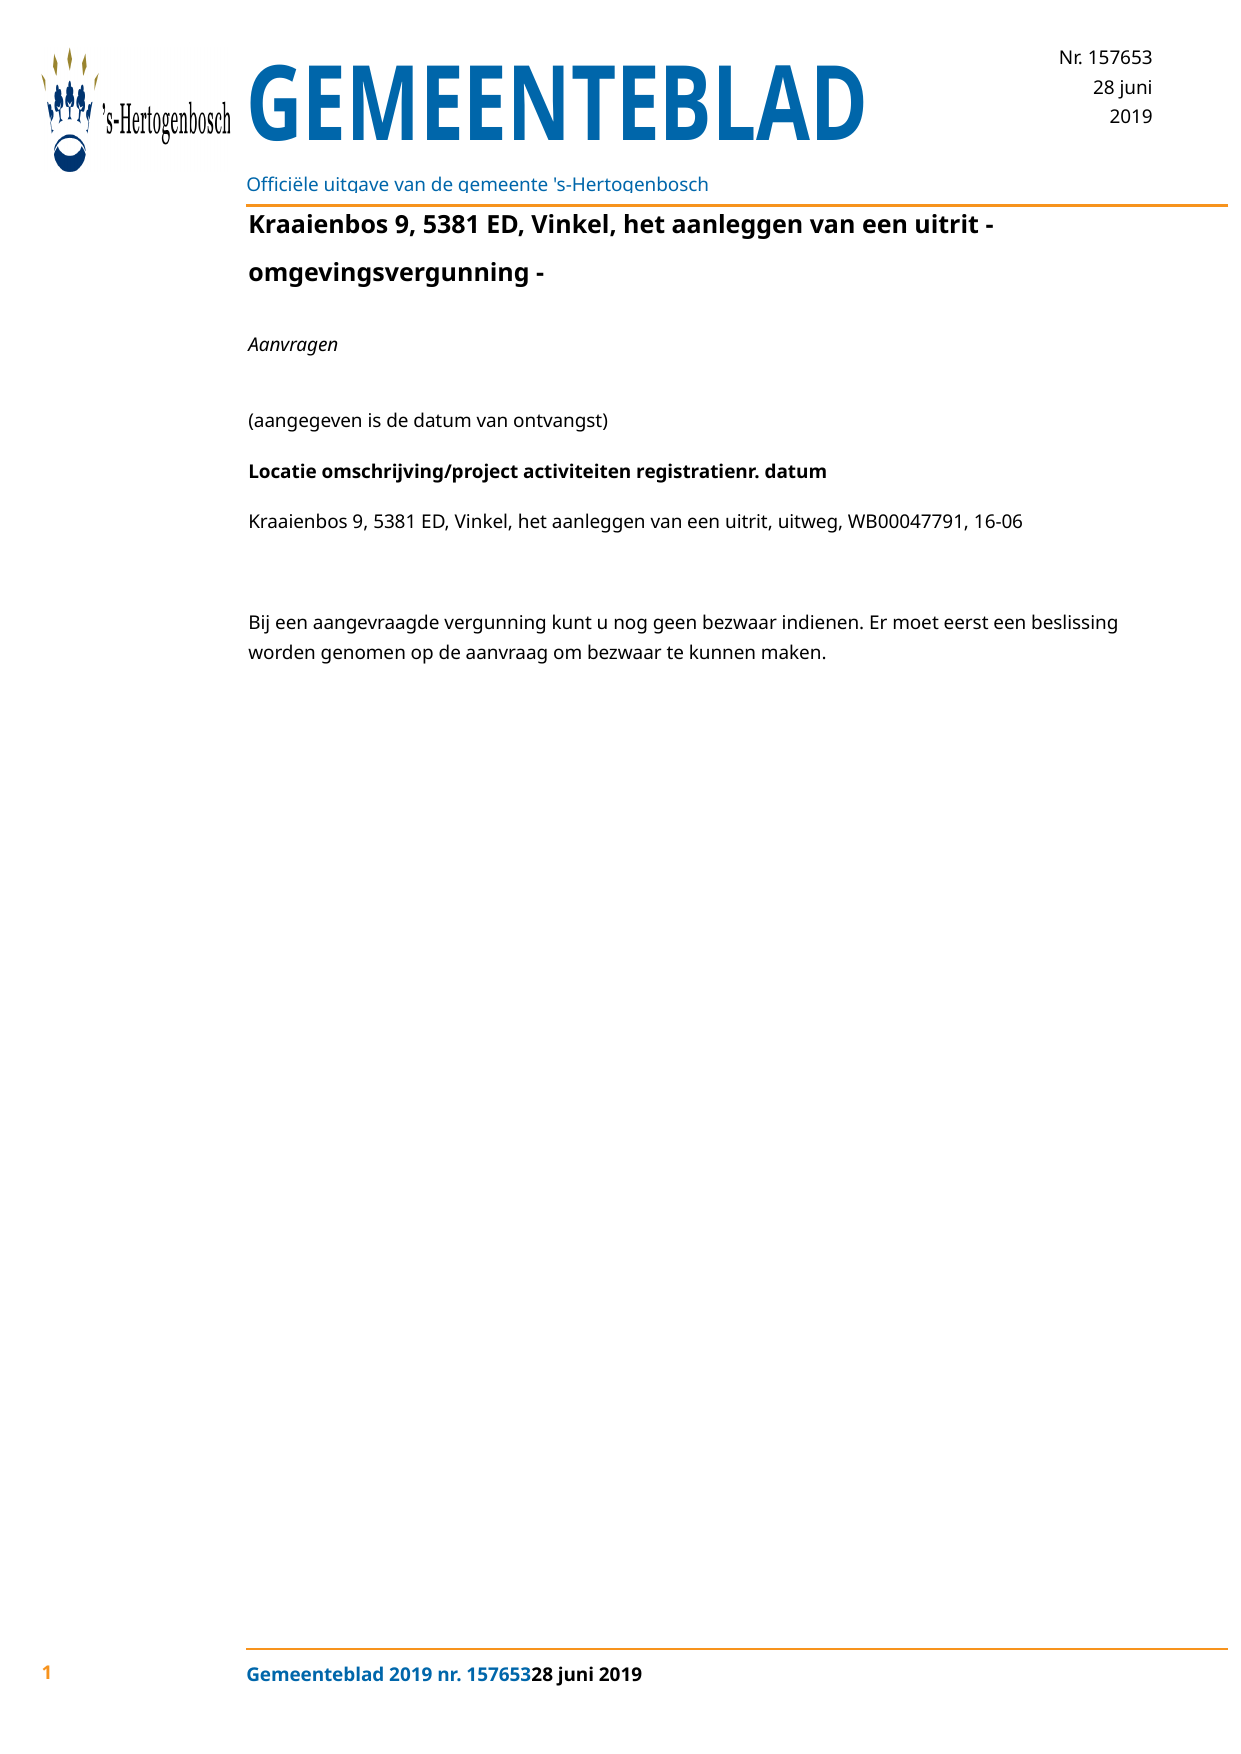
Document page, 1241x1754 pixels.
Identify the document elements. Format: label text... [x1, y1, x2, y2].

text Locatie omschrijving/project activiteiten registratienr. datum [248, 458, 1152, 484]
text (aangegeven is de datum van ontvangst) [248, 408, 1152, 433]
text Bij een aangevraagde vergunning kunt u nog geen bezwaar indienen. Er moet eerst een beslissing worden genomen op de aanvraag om bezwaar te kunnen maken. [248, 609, 1152, 664]
text Kraaienbos 9, 5381 ED, Vinkel, het aanleggen van een uitrit, uitweg, WB00047791, 16-06 [248, 508, 1152, 534]
text Kraaienbos 9, 5381 ED, Vinkel, het aanleggen van een uitrit - omgevingsvergunning - [248, 207, 1152, 288]
picture [41, 47, 231, 172]
text Aanvragen [248, 331, 1152, 357]
